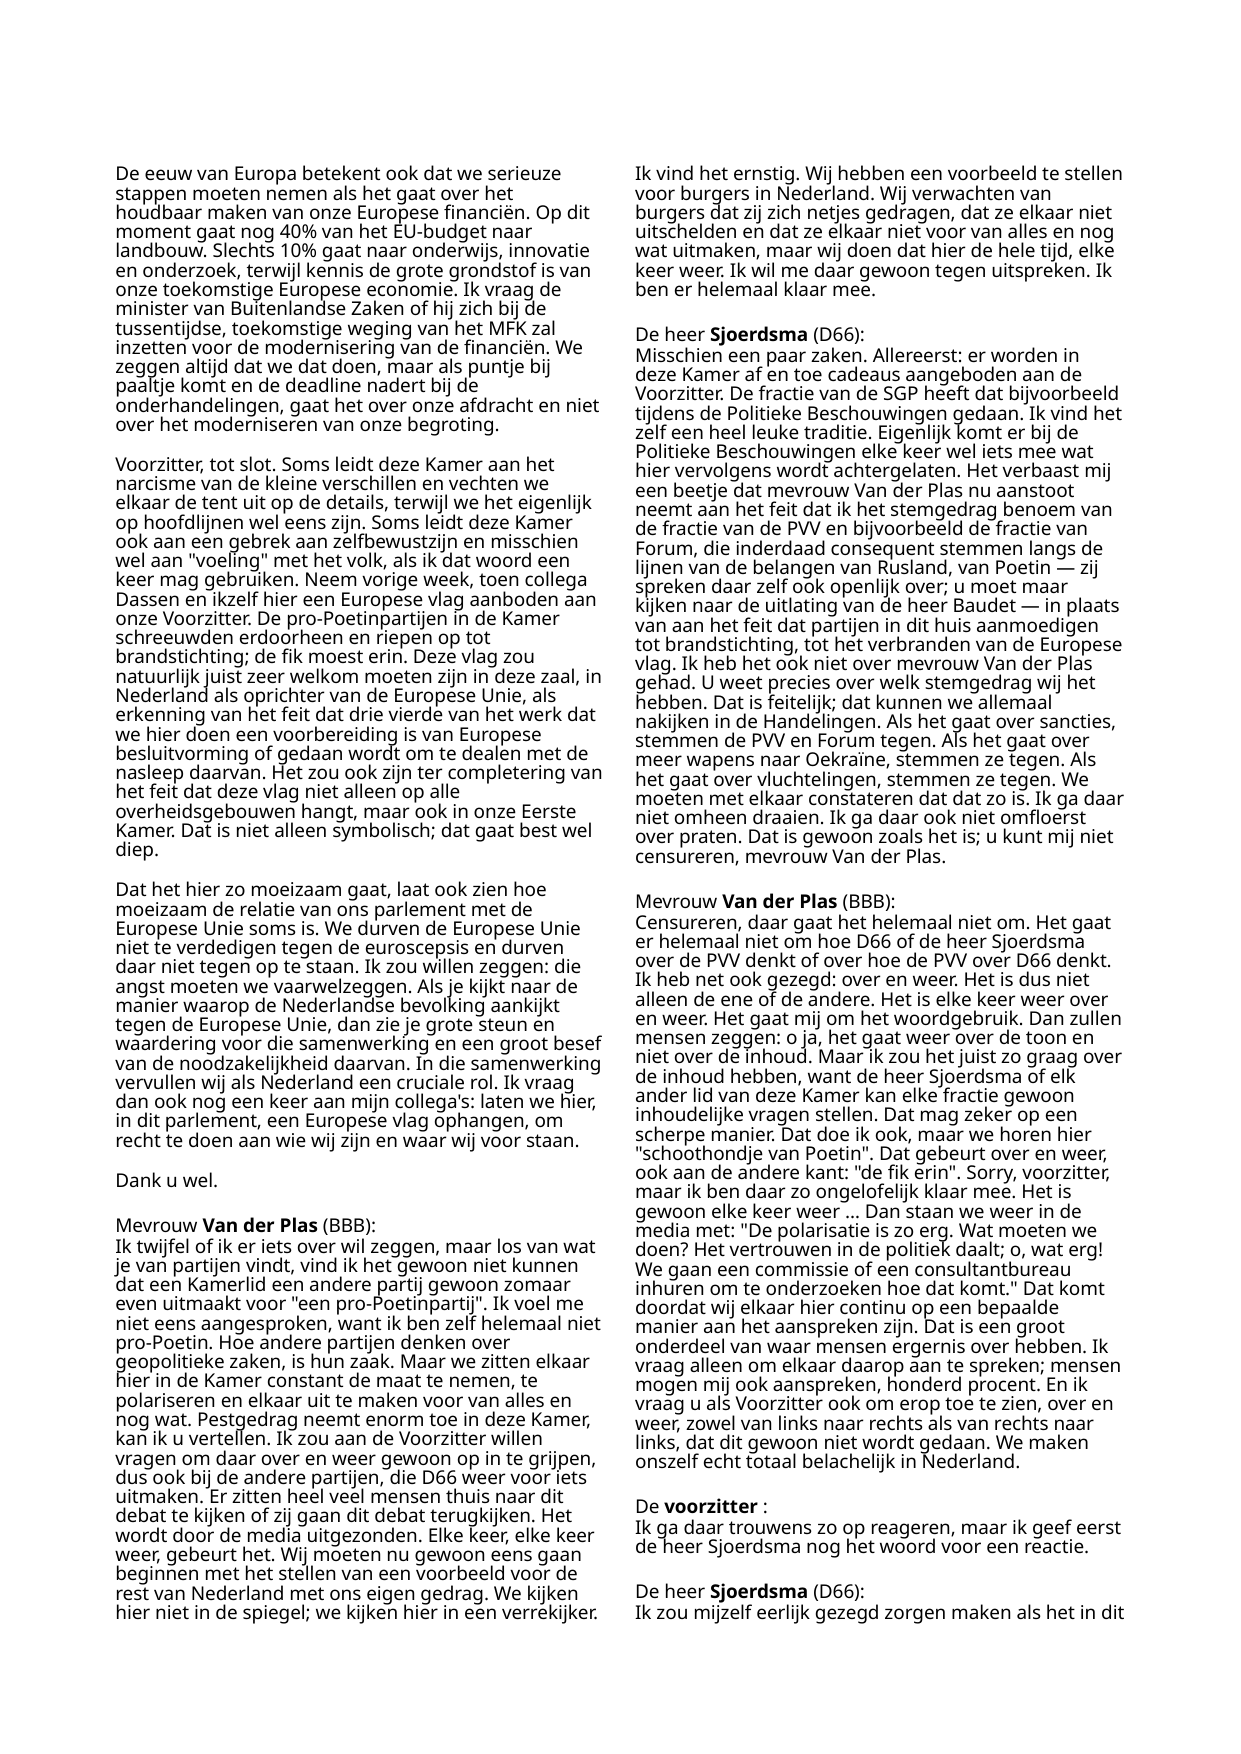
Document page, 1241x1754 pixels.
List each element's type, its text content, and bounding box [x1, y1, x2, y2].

text Ik zou mijzelf eerlijk gezegd zorgen maken als het in dit [635, 1604, 1125, 1623]
text De voorzitter : [635, 1493, 1125, 1519]
text De heer Sjoerdsma (D66): [635, 1578, 1125, 1604]
text Ik ga daar trouwens zo op reageren, maar ik geef eerst de heer Sjoerdsma nog het woord voor een reactie. [635, 1519, 1125, 1558]
text Misschien een paar zaken. Allereerst: er worden in deze Kamer af en toe cadeaus aangeboden aan de Voorzitter. De fractie van de SGP heeft dat bijvoorbeeld tijdens de Politieke Beschouwingen gedaan. Ik vind het zelf een heel leuke traditie. Eigenlijk komt er bij de Politieke Beschouwingen elke keer wel iets mee wat hier vervolgens wordt achtergelaten. Het verbaast mij een beetje dat mevrouw Van der Plas nu aanstoot neemt aan het feit dat ik het stemgedrag benoem van de fractie van de PVV en bijvoorbeeld de fractie van Forum, die inderdaad consequent stemmen langs de lijnen van de belangen van Rusland, van Poetin — zij spreken daar zelf ook openlijk over; u moet maar kijken naar de uitlating van de heer Baudet — in plaats van aan het feit dat partijen in dit huis aanmoedigen tot brandstichting, tot het verbranden van de Europese vlag. Ik heb het ook niet over mevrouw Van der Plas gehad. U weet precies over welk stemgedrag wij het hebben. Dat is feitelijk; dat kunnen we allemaal nakijken in de Handelingen. Als het gaat over sancties, stemmen de PVV en Forum tegen. Als het gaat over meer wapens naar Oekraïne, stemmen ze tegen. Als het gaat over vluchtelingen, stemmen ze tegen. We moeten met elkaar constateren dat dat zo is. Ik ga daar niet omheen draaien. Ik ga daar ook niet omfloerst over praten. Dat is gewoon zoals het is; u kunt mij niet censureren, mevrouw Van der Plas. [635, 347, 1125, 867]
text Mevrouw Van der Plas (BBB): [115, 1212, 605, 1238]
text Ik vind het ernstig. Wij hebben een voorbeeld te stellen voor burgers in Nederland. Wij verwachten van burgers dat zij zich netjes gedragen, dat ze elkaar niet uitschelden en dat ze elkaar niet voor van alles en nog wat uitmaken, maar wij doen dat hier de hele tijd, elke keer weer. Ik wil me daar gewoon tegen uitspreken. Ik ben er helemaal klaar mee. [635, 165, 1125, 300]
text Dat het hier zo moeizaam gaat, laat ook zien hoe moeizaam de relatie van ons parlement met de Europese Unie soms is. We durven de Europese Unie niet te verdedigen tegen de euroscepsis en durven daar niet tegen op te staan. Ik zou willen zeggen: die angst moeten we vaarwelzeggen. Als je kijkt naar de manier waarop de Nederlandse bevolking aankijkt tegen de Europese Unie, dan zie je grote steun en waardering voor die samenwerking en een groot besef van de noodzakelijkheid daarvan. In die samenwerking vervullen wij als Nederland een cruciale rol. Ik vraag dan ook nog een keer aan mijn collega's: laten we hier, in dit parlement, een Europese vlag ophangen, om recht te doen aan wie wij zijn en waar wij voor staan. [115, 881, 605, 1151]
text Voorzitter, tot slot. Soms leidt deze Kamer aan het narcisme van de kleine verschillen en vechten we elkaar de tent uit op de details, terwijl we het eigenlijk op hoofdlijnen wel eens zijn. Soms leidt deze Kamer ook aan een gebrek aan zelfbewustzijn en misschien wel aan "voeling" met het volk, als ik dat woord een keer mag gebruiken. Neem vorige week, toen collega Dassen en ikzelf hier een Europese vlag aanboden aan onze Voorzitter. De pro-Poetinpartijen in de Kamer schreeuwden erdoorheen en riepen op tot brandstichting; de fik moest erin. Deze vlag zou natuurlijk juist zeer welkom moeten zijn in deze zaal, in Nederland als oprichter van de Europese Unie, als erkenning van het feit dat drie vierde van het werk dat we hier doen een voorbereiding is van Europese besluitvorming of gedaan wordt om te dealen met de nasleep daarvan. Het zou ook zijn ter completering van het feit dat deze vlag niet alleen op alle overheidsgebouwen hangt, maar ook in onze Eerste Kamer. Dat is niet alleen symbolisch; dat gaat best wel diep. [115, 456, 605, 861]
text Dank u wel. [115, 1172, 605, 1191]
text De heer Sjoerdsma (D66): [635, 321, 1125, 347]
text De eeuw van Europa betekent ook dat we serieuze stappen moeten nemen als het gaat over het houdbaar maken van onze Europese financiën. Op dit moment gaat nog 40% van het EU-budget naar landbouw. Slechts 10% gaat naar onderwijs, innovatie en onderzoek, terwijl kennis de grote grondstof is van onze toekomstige Europese economie. Ik vraag de minister van Buitenlandse Zaken of hij zich bij de tussentijdse, toekomstige weging van het MFK zal inzetten voor de modernisering van de financiën. We zeggen altijd dat we dat doen, maar als puntje bij paaltje komt en de deadline nadert bij de onderhandelingen, gaat het over onze afdracht en niet over het moderniseren van onze begroting. [115, 165, 605, 435]
text Mevrouw Van der Plas (BBB): [635, 888, 1125, 914]
text Censureren, daar gaat het helemaal niet om. Het gaat er helemaal niet om hoe D66 of de heer Sjoerdsma over de PVV denkt of over hoe de PVV over D66 denkt. Ik heb net ook gezegd: over en weer. Het is dus niet alleen de ene of de andere. Het is elke keer weer over en weer. Het gaat mij om het woordgebruik. Dan zullen mensen zeggen: o ja, het gaat weer over de toon en niet over de inhoud. Maar ik zou het juist zo graag over de inhoud hebben, want de heer Sjoerdsma of elk ander lid van deze Kamer kan elke fractie gewoon inhoudelijke vragen stellen. Dat mag zeker op een scherpe manier. Dat doe ik ook, maar we horen hier "schoothondje van Poetin". Dat gebeurt over en weer, ook aan de andere kant: "de fik erin". Sorry, voorzitter, maar ik ben daar zo ongelofelijk klaar mee. Het is gewoon elke keer weer … Dan staan we weer in de media met: "De polarisatie is zo erg. Wat moeten we doen? Het vertrouwen in de politiek daalt; o, wat erg! We gaan een commissie of een consultantbureau inhuren om te onderzoeken hoe dat komt." Dat komt doordat wij elkaar hier continu op een bepaalde manier aan het aanspreken zijn. Dat is een groot onderdeel van waar mensen ergernis over hebben. Ik vraag alleen om elkaar daarop aan te spreken; mensen mogen mij ook aanspreken, honderd procent. En ik vraag u als Voorzitter ook om erop toe te zien, over en weer, zowel van links naar rechts als van rechts naar links, dat dit gewoon niet wordt gedaan. We maken onszelf echt totaal belachelijk in Nederland. [635, 914, 1125, 1472]
text Ik twijfel of ik er iets over wil zeggen, maar los van wat je van partijen vindt, vind ik het gewoon niet kunnen dat een Kamerlid een andere partij gewoon zomaar even uitmaakt voor "een pro-Poetinpartij". Ik voel me niet eens aangesproken, want ik ben zelf helemaal niet pro-Poetin. Hoe andere partijen denken over geopolitieke zaken, is hun zaak. Maar we zitten elkaar hier in de Kamer constant de maat te nemen, te polariseren en elkaar uit te maken voor van alles en nog wat. Pestgedrag neemt enorm toe in deze Kamer, kan ik u vertellen. Ik zou aan de Voorzitter willen vragen om daar over en weer gewoon op in te grijpen, dus ook bij de andere partijen, die D66 weer voor iets uitmaken. Er zitten heel veel mensen thuis naar dit debat te kijken of zij gaan dit debat terugkijken. Het wordt door de media uitgezonden. Elke keer, elke keer weer, gebeurt het. Wij moeten nu gewoon eens gaan beginnen met het stellen van een voorbeeld voor de rest van Nederland met ons eigen gedrag. We kijken hier niet in de spiegel; we kijken hier in een verrekijker. [115, 1238, 605, 1623]
